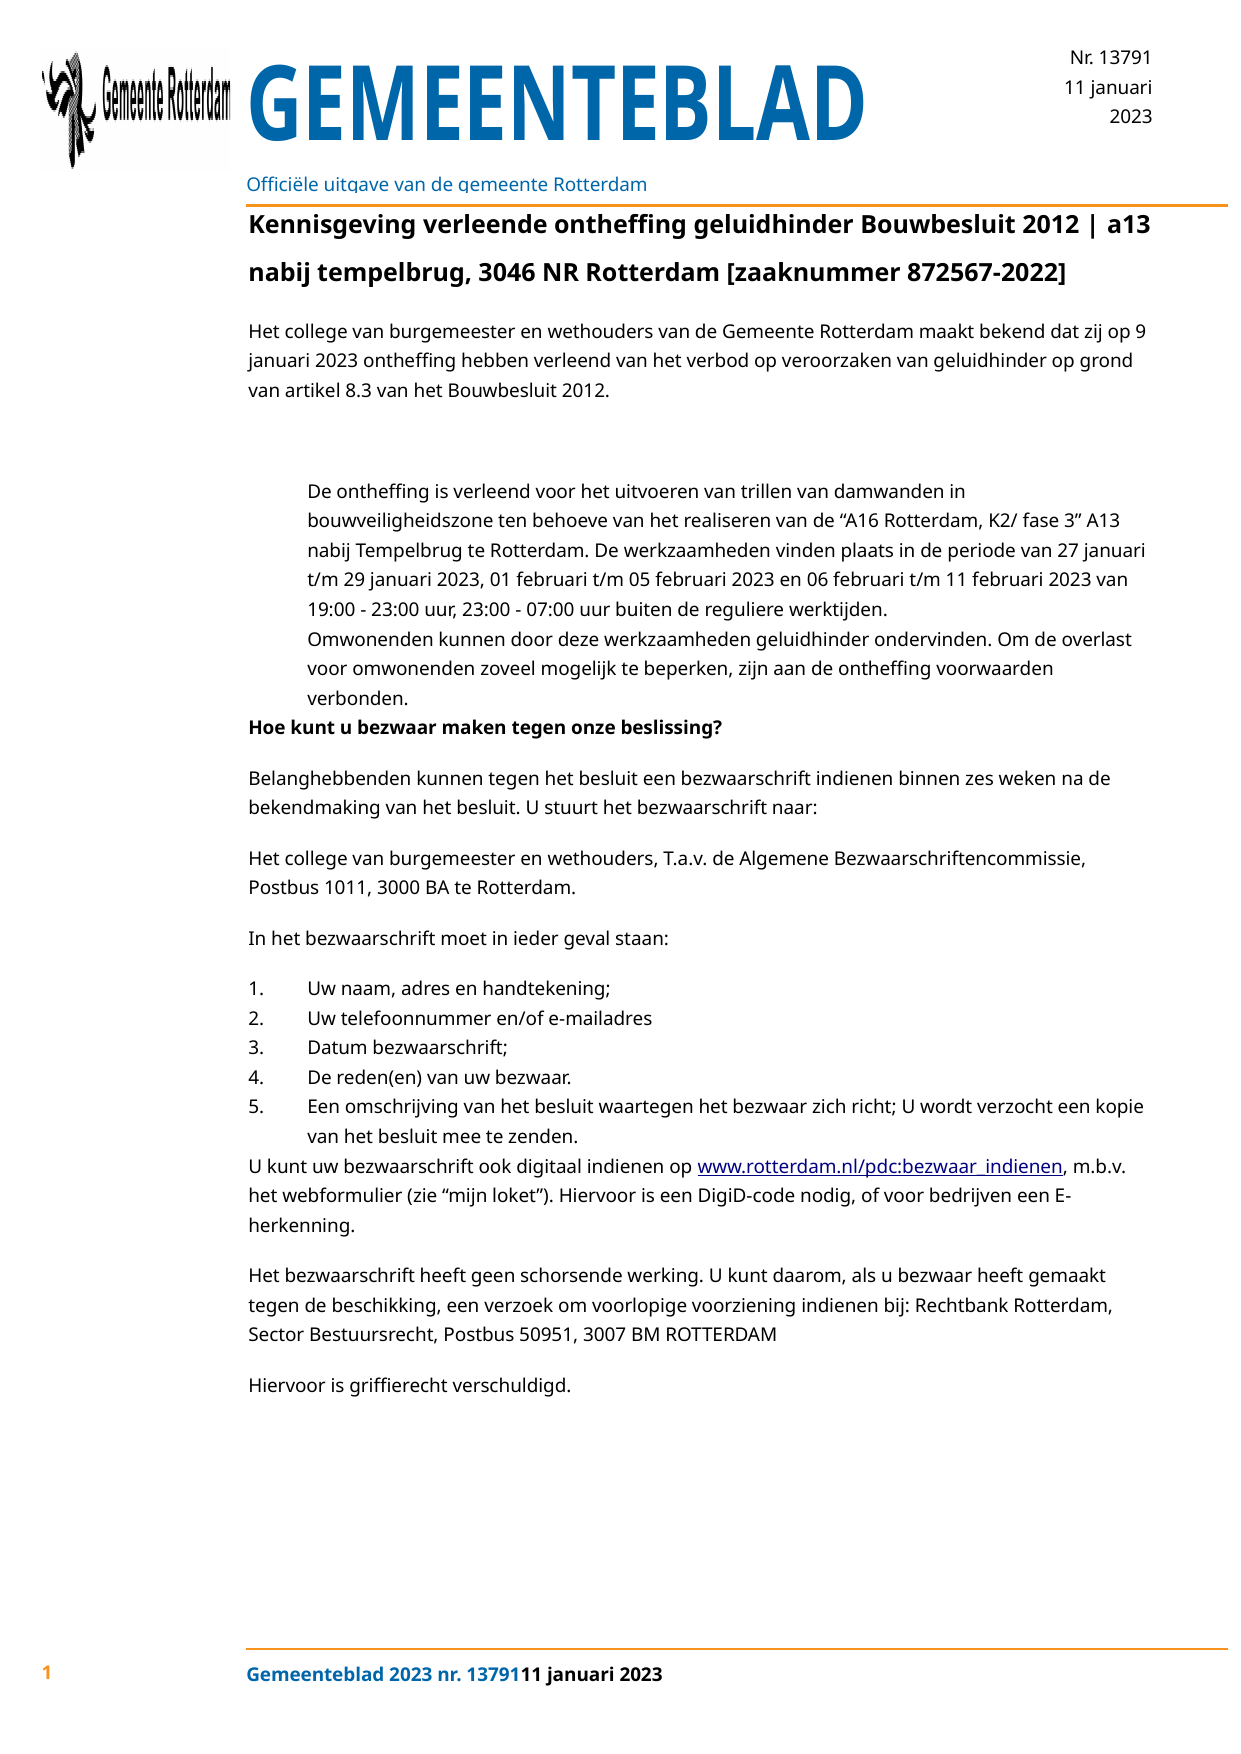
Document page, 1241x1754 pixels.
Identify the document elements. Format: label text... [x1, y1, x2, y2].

text Het college van burgemeester en wethouders, T.a.v. de Algemene Bezwaarschriftencommissie, Postbus 1011, 3000 BA te Rotterdam. [248, 845, 1152, 900]
text Hiervoor is griffierecht verschuldigd. [248, 1372, 1152, 1398]
text In het bezwaarschrift moet in ieder geval staan: [248, 925, 1152, 951]
list Een omschrijving van het besluit waartegen het bezwaar zich richt; U wordt verzocht een kopie van het besluit mee te zenden. [248, 1094, 1152, 1149]
text Kennisgeving verleende ontheffing geluidhinder Bouwbesluit 2012 | a13 nabij tempelbrug, 3046 NR Rotterdam [zaaknummer 872567-2022] [248, 207, 1152, 288]
text Het bezwaarschrift heeft geen schorsende werking. U kunt daarom, als u bezwaar heeft gemaakt tegen de beschikking, een verzoek om voorlopige voorziening indienen bij: Rechtbank Rotterdam, Sector Bestuursrecht, Postbus 50951, 3007 BM ROTTERDAM [248, 1262, 1152, 1347]
list De ontheffing is verleend voor het uitvoeren van trillen van damwanden in bouwveiligheidszone ten behoeve van het realiseren van de “A16 Rotterdam, K2/ fase 3” A13 nabij Tempelbrug te Rotterdam. De werkzaamheden vinden plaats in de periode van 27 januari t/m 29 januari 2023, 01 februari t/m 05 februari 2023 en 06 februari t/m 11 februari 2023 van 19:00 - 23:00 uur, 23:00 - 07:00 uur buiten de reguliere werktijden. [248, 478, 1152, 622]
picture [41, 47, 231, 172]
list De reden(en) van uw bezwaar. [248, 1064, 1152, 1090]
list Datum bezwaarschrift; [248, 1034, 1152, 1060]
list Uw naam, adres en handtekening; [248, 975, 1152, 1001]
text U kunt uw bezwaarschrift ook digitaal indienen op www.rotterdam.nl/pdc:bezwaar_indienen, m.b.v. het webformulier (zie “mijn loket”). Hiervoor is een DigiD-code nodig, of voor bedrijven een E-herkenning. [248, 1153, 1152, 1238]
list Uw telefoonnummer en/of e-mailadres [248, 1005, 1152, 1031]
text Hoe kunt u bezwaar maken tegen onze beslissing? [248, 714, 1152, 740]
text Het college van burgemeester en wethouders van de Gemeente Rotterdam maakt bekend dat zij op 9 januari 2023 ontheffing hebben verleend van het verbod op veroorzaken van geluidhinder op grond van artikel 8.3 van het Bouwbesluit 2012. [248, 318, 1152, 403]
text Belanghebbenden kunnen tegen het besluit een bezwaarschrift indienen binnen zes weken na de bekendmaking van het besluit. U stuurt het bezwaarschrift naar: [248, 765, 1152, 820]
list Omwonenden kunnen door deze werkzaamheden geluidhinder ondervinden. Om de overlast voor omwonenden zoveel mogelijk te beperken, zijn aan de ontheffing voorwaarden verbonden. [248, 626, 1152, 711]
